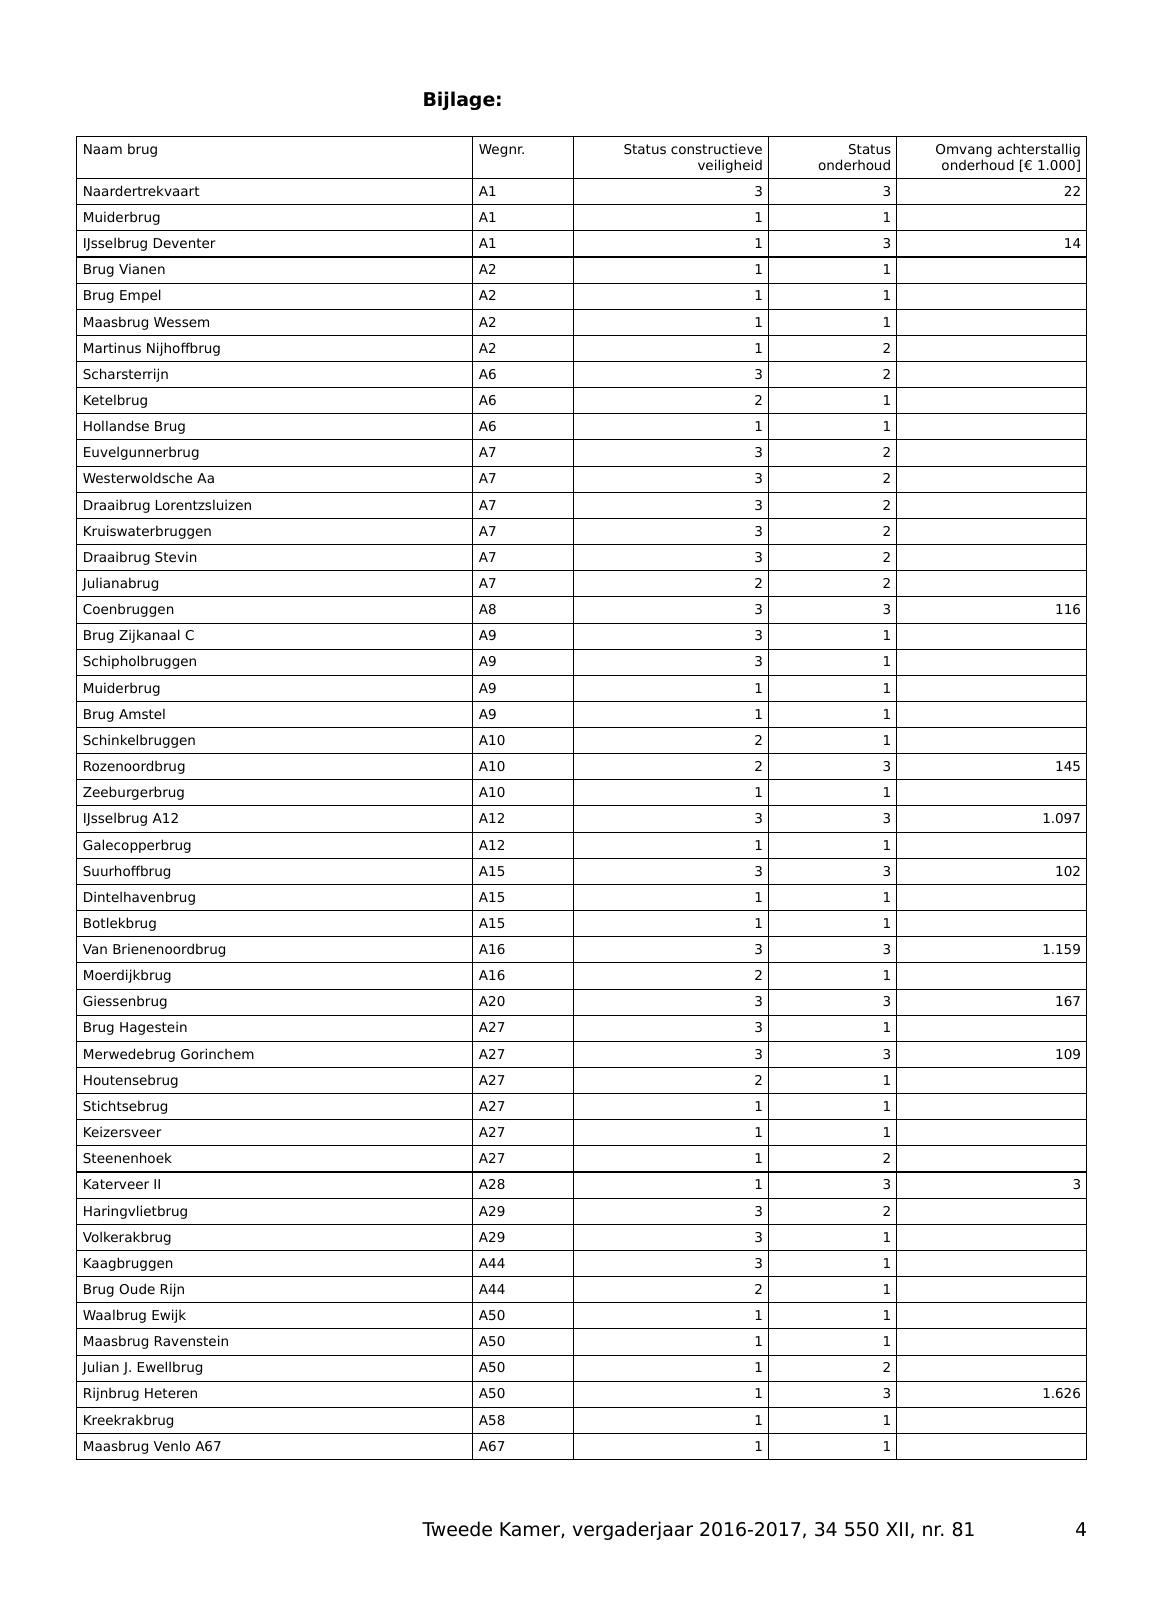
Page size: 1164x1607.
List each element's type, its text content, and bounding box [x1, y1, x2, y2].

table_cell Julianabrug [77, 571, 472, 596]
table_cell Moerdijkbrug [77, 963, 472, 988]
table_cell Kaagbruggen [77, 1251, 472, 1276]
table_cell 3 [769, 231, 896, 256]
table_cell 1 [574, 885, 768, 910]
table_cell 3 [574, 937, 768, 962]
table_cell 116 [897, 597, 1086, 622]
table_cell A8 [473, 597, 573, 622]
table_cell A9 [473, 676, 573, 701]
table_cell A27 [473, 1016, 573, 1041]
table_cell A50 [473, 1303, 573, 1328]
table_cell 1 [769, 963, 896, 988]
table_cell 102 [897, 859, 1086, 884]
table_cell Suurhoffbrug [77, 859, 472, 884]
table_cell 3 [769, 1042, 896, 1067]
table_cell 1 [769, 624, 896, 648]
table_cell [897, 258, 1086, 282]
table_cell A7 [473, 571, 573, 596]
table_cell A67 [473, 1434, 573, 1459]
table_cell [897, 1146, 1086, 1171]
table_cell A15 [473, 911, 573, 936]
table_cell A1 [473, 205, 573, 230]
table_cell 167 [897, 990, 1086, 1014]
table_cell [897, 780, 1086, 805]
table_cell [897, 362, 1086, 387]
table_cell 3 [769, 1382, 896, 1407]
table_cell 1 [574, 336, 768, 361]
table_cell Dintelhavenbrug [77, 885, 472, 910]
table_cell 1 [769, 1303, 896, 1328]
table_cell A9 [473, 650, 573, 675]
table_cell Hollandse Brug [77, 414, 472, 439]
table_cell 3 [769, 179, 896, 204]
table_cell Scharsterrijn [77, 362, 472, 387]
table_cell A44 [473, 1251, 573, 1276]
table_cell 2 [574, 388, 768, 413]
table_cell 2 [769, 467, 896, 492]
table_cell Maasbrug Venlo A67 [77, 1434, 472, 1459]
table_cell 3 [574, 179, 768, 204]
table_cell A58 [473, 1408, 573, 1433]
table_cell 3 [574, 1199, 768, 1224]
table_cell Muiderbrug [77, 205, 472, 230]
table_cell 1.626 [897, 1382, 1086, 1407]
table_cell 1 [574, 780, 768, 805]
table_cell 1 [769, 1225, 896, 1250]
table_cell 3 [574, 362, 768, 387]
table_cell A2 [473, 258, 573, 282]
table_cell 1 [574, 414, 768, 439]
table_cell Naardertrekvaart [77, 179, 472, 204]
table_cell 3 [574, 467, 768, 492]
table_cell Brug Oude Rijn [77, 1277, 472, 1302]
table_cell A29 [473, 1225, 573, 1250]
table_cell 1 [769, 258, 896, 282]
table_cell [897, 1408, 1086, 1433]
table_cell A9 [473, 624, 573, 648]
table_cell 22 [897, 179, 1086, 204]
table_cell A10 [473, 728, 573, 753]
table_cell Houtensebrug [77, 1068, 472, 1093]
table_cell [897, 284, 1086, 309]
table_cell 1 [769, 650, 896, 675]
table_cell 3 [897, 1173, 1086, 1198]
table_cell 3 [574, 545, 768, 570]
table_cell [897, 519, 1086, 544]
table_cell Rijnbrug Heteren [77, 1382, 472, 1407]
table_cell [897, 1434, 1086, 1459]
table_cell Brug Hagestein [77, 1016, 472, 1041]
table_cell 1 [574, 833, 768, 858]
table_cell 1 [769, 833, 896, 858]
table_cell Brug Empel [77, 284, 472, 309]
table_cell 2 [769, 571, 896, 596]
table_cell A2 [473, 336, 573, 361]
table_cell [897, 310, 1086, 335]
table_cell A6 [473, 414, 573, 439]
table_cell Van Brienenoordbrug [77, 937, 472, 962]
table_cell Giessenbrug [77, 990, 472, 1014]
table_cell A6 [473, 388, 573, 413]
table_cell Brug Vianen [77, 258, 472, 282]
table_cell 3 [574, 806, 768, 832]
table_cell Volkerakbrug [77, 1225, 472, 1250]
table_cell IJsselbrug Deventer [77, 231, 472, 256]
table_cell 1 [769, 1016, 896, 1041]
table_cell Maasbrug Wessem [77, 310, 472, 335]
table_cell [897, 650, 1086, 675]
table_cell 2 [769, 1199, 896, 1224]
table_cell Julian J. Ewellbrug [77, 1356, 472, 1381]
table_cell 1 [574, 1303, 768, 1328]
table_cell Brug Amstel [77, 702, 472, 727]
table_cell [897, 963, 1086, 988]
table_cell 2 [574, 963, 768, 988]
table_cell [897, 1356, 1086, 1381]
table_cell [897, 1199, 1086, 1224]
table_cell Kreekrakbrug [77, 1408, 472, 1433]
table_cell 1 [769, 414, 896, 439]
table_cell 1 [769, 1094, 896, 1119]
table_cell 3 [574, 650, 768, 675]
table_cell A7 [473, 493, 573, 518]
table_cell 3 [769, 937, 896, 962]
table_cell 3 [574, 990, 768, 1014]
table_cell [897, 545, 1086, 570]
table_cell A29 [473, 1199, 573, 1224]
table_cell A27 [473, 1146, 573, 1171]
table_cell 2 [769, 519, 896, 544]
table_cell 1 [769, 284, 896, 309]
table_cell Ketelbrug [77, 388, 472, 413]
table_cell 3 [574, 440, 768, 466]
table_cell [897, 1303, 1086, 1328]
table_cell 3 [574, 519, 768, 544]
table_cell A15 [473, 885, 573, 910]
table_cell [897, 467, 1086, 492]
table_cell [897, 1016, 1086, 1041]
table_header Wegnr. [473, 137, 573, 178]
table_cell 3 [574, 493, 768, 518]
table_cell 14 [897, 231, 1086, 256]
table_cell 2 [574, 1068, 768, 1093]
table_cell 1 [574, 310, 768, 335]
table_cell A10 [473, 754, 573, 779]
table_cell 1 [769, 310, 896, 335]
table_cell A7 [473, 440, 573, 466]
table_cell 3 [574, 1225, 768, 1250]
table_cell Zeeburgerbrug [77, 780, 472, 805]
table_cell 1 [769, 1251, 896, 1276]
table_cell A2 [473, 310, 573, 335]
table_cell Schipholbruggen [77, 650, 472, 675]
table_cell 3 [574, 859, 768, 884]
table_cell Martinus Nijhoffbrug [77, 336, 472, 361]
table_cell A16 [473, 937, 573, 962]
table_cell 3 [574, 624, 768, 648]
table_cell A27 [473, 1042, 573, 1067]
table_cell 1 [769, 205, 896, 230]
table_header Naam brug [77, 137, 472, 178]
table_cell 1 [574, 258, 768, 282]
table_cell [897, 1225, 1086, 1250]
table_cell 2 [769, 362, 896, 387]
table_cell 1 [574, 1146, 768, 1171]
table_cell A7 [473, 545, 573, 570]
table_cell 1 [769, 676, 896, 701]
table_cell 1 [574, 1120, 768, 1145]
table_cell 3 [574, 597, 768, 622]
table_cell Draaibrug Stevin [77, 545, 472, 570]
table_cell 1.159 [897, 937, 1086, 962]
table_cell A10 [473, 780, 573, 805]
table_cell 2 [769, 1146, 896, 1171]
table_cell [897, 728, 1086, 753]
table_cell [897, 440, 1086, 466]
table_cell Kruiswaterbruggen [77, 519, 472, 544]
table_cell 1 [574, 1329, 768, 1354]
table_cell A27 [473, 1120, 573, 1145]
table_cell Brug Zijkanaal C [77, 624, 472, 648]
table_cell Muiderbrug [77, 676, 472, 701]
table_cell Galecopperbrug [77, 833, 472, 858]
table_cell Waalbrug Ewijk [77, 1303, 472, 1328]
table_cell 2 [574, 1277, 768, 1302]
table_cell [897, 388, 1086, 413]
table_cell A27 [473, 1094, 573, 1119]
table_cell A15 [473, 859, 573, 884]
table_cell A50 [473, 1329, 573, 1354]
table_cell 1 [769, 1434, 896, 1459]
table_header Omvang achterstallig onderhoud [€ 1.000] [897, 137, 1086, 178]
table_cell Botlekbrug [77, 911, 472, 936]
table_cell A7 [473, 467, 573, 492]
table_cell 1 [769, 728, 896, 753]
table_cell [897, 1094, 1086, 1119]
table_cell 1 [574, 284, 768, 309]
table_cell 3 [769, 806, 896, 832]
table_cell 1 [769, 1329, 896, 1354]
table_cell A12 [473, 833, 573, 858]
table_cell [897, 833, 1086, 858]
table_cell A50 [473, 1382, 573, 1407]
table_cell 2 [574, 728, 768, 753]
table_cell 2 [769, 545, 896, 570]
table_cell 1 [769, 885, 896, 910]
table_cell A1 [473, 231, 573, 256]
table_cell 3 [769, 990, 896, 1014]
table_cell 1 [574, 1094, 768, 1119]
table_cell [897, 1277, 1086, 1302]
table_cell 1 [574, 702, 768, 727]
table_cell A9 [473, 702, 573, 727]
table_cell Stichtsebrug [77, 1094, 472, 1119]
table_cell Keizersveer [77, 1120, 472, 1145]
table_cell 1 [574, 1356, 768, 1381]
table_cell Westerwoldsche Aa [77, 467, 472, 492]
table_cell Maasbrug Ravenstein [77, 1329, 472, 1354]
table_cell 2 [769, 493, 896, 518]
table_cell 1 [574, 1173, 768, 1198]
table_cell 3 [574, 1042, 768, 1067]
table_cell 3 [769, 597, 896, 622]
table_cell IJsselbrug A12 [77, 806, 472, 832]
table_cell [897, 702, 1086, 727]
table_cell Draaibrug Lorentzsluizen [77, 493, 472, 518]
table_cell [897, 414, 1086, 439]
table_cell 2 [769, 336, 896, 361]
table_header Status constructieve veiligheid [574, 137, 768, 178]
table_cell 1 [574, 1434, 768, 1459]
table_cell 1 [769, 1408, 896, 1433]
table_cell 109 [897, 1042, 1086, 1067]
table_cell [897, 624, 1086, 648]
table_cell 2 [769, 1356, 896, 1381]
table_cell 1 [574, 676, 768, 701]
table_cell A20 [473, 990, 573, 1014]
table_cell 1 [769, 702, 896, 727]
table_cell 2 [574, 754, 768, 779]
table_cell 1 [574, 205, 768, 230]
table_cell A28 [473, 1173, 573, 1198]
table_cell 1 [769, 1068, 896, 1093]
table_cell [897, 1068, 1086, 1093]
table_cell [897, 1329, 1086, 1354]
table_cell A50 [473, 1356, 573, 1381]
table_cell Coenbruggen [77, 597, 472, 622]
table_cell 145 [897, 754, 1086, 779]
table_cell Schinkelbruggen [77, 728, 472, 753]
table_cell 3 [769, 1173, 896, 1198]
table_cell A7 [473, 519, 573, 544]
table_cell Merwedebrug Gorinchem [77, 1042, 472, 1067]
table_cell Katerveer II [77, 1173, 472, 1198]
table_cell A1 [473, 179, 573, 204]
table_cell 3 [574, 1251, 768, 1276]
table_cell 1 [574, 1382, 768, 1407]
table_cell 2 [769, 440, 896, 466]
table_cell 1 [574, 231, 768, 256]
table_cell [897, 1251, 1086, 1276]
table_cell [897, 571, 1086, 596]
table_cell [897, 911, 1086, 936]
table_header Status onderhoud [769, 137, 896, 178]
table_cell A27 [473, 1068, 573, 1093]
table_cell A12 [473, 806, 573, 832]
table_cell 1 [769, 911, 896, 936]
table_cell A6 [473, 362, 573, 387]
table_cell Steenenhoek [77, 1146, 472, 1171]
table_cell Euvelgunnerbrug [77, 440, 472, 466]
table_cell Haringvlietbrug [77, 1199, 472, 1224]
table_cell [897, 1120, 1086, 1145]
table_cell 1 [769, 780, 896, 805]
table_cell A44 [473, 1277, 573, 1302]
table_cell 3 [769, 754, 896, 779]
table_cell 3 [769, 859, 896, 884]
table_cell 1 [574, 911, 768, 936]
table_cell 1.097 [897, 806, 1086, 832]
table_cell 1 [769, 1120, 896, 1145]
table_cell 2 [574, 571, 768, 596]
table_cell [897, 676, 1086, 701]
table_cell [897, 493, 1086, 518]
table_cell [897, 205, 1086, 230]
table_cell 1 [769, 1277, 896, 1302]
table_cell 1 [574, 1408, 768, 1433]
table_cell [897, 885, 1086, 910]
subtitle Bijlage: [77, 89, 1087, 111]
table_cell A16 [473, 963, 573, 988]
table_cell 1 [769, 388, 896, 413]
table_cell A2 [473, 284, 573, 309]
table_cell [897, 336, 1086, 361]
table_cell 3 [574, 1016, 768, 1041]
table_cell Rozenoordbrug [77, 754, 472, 779]
